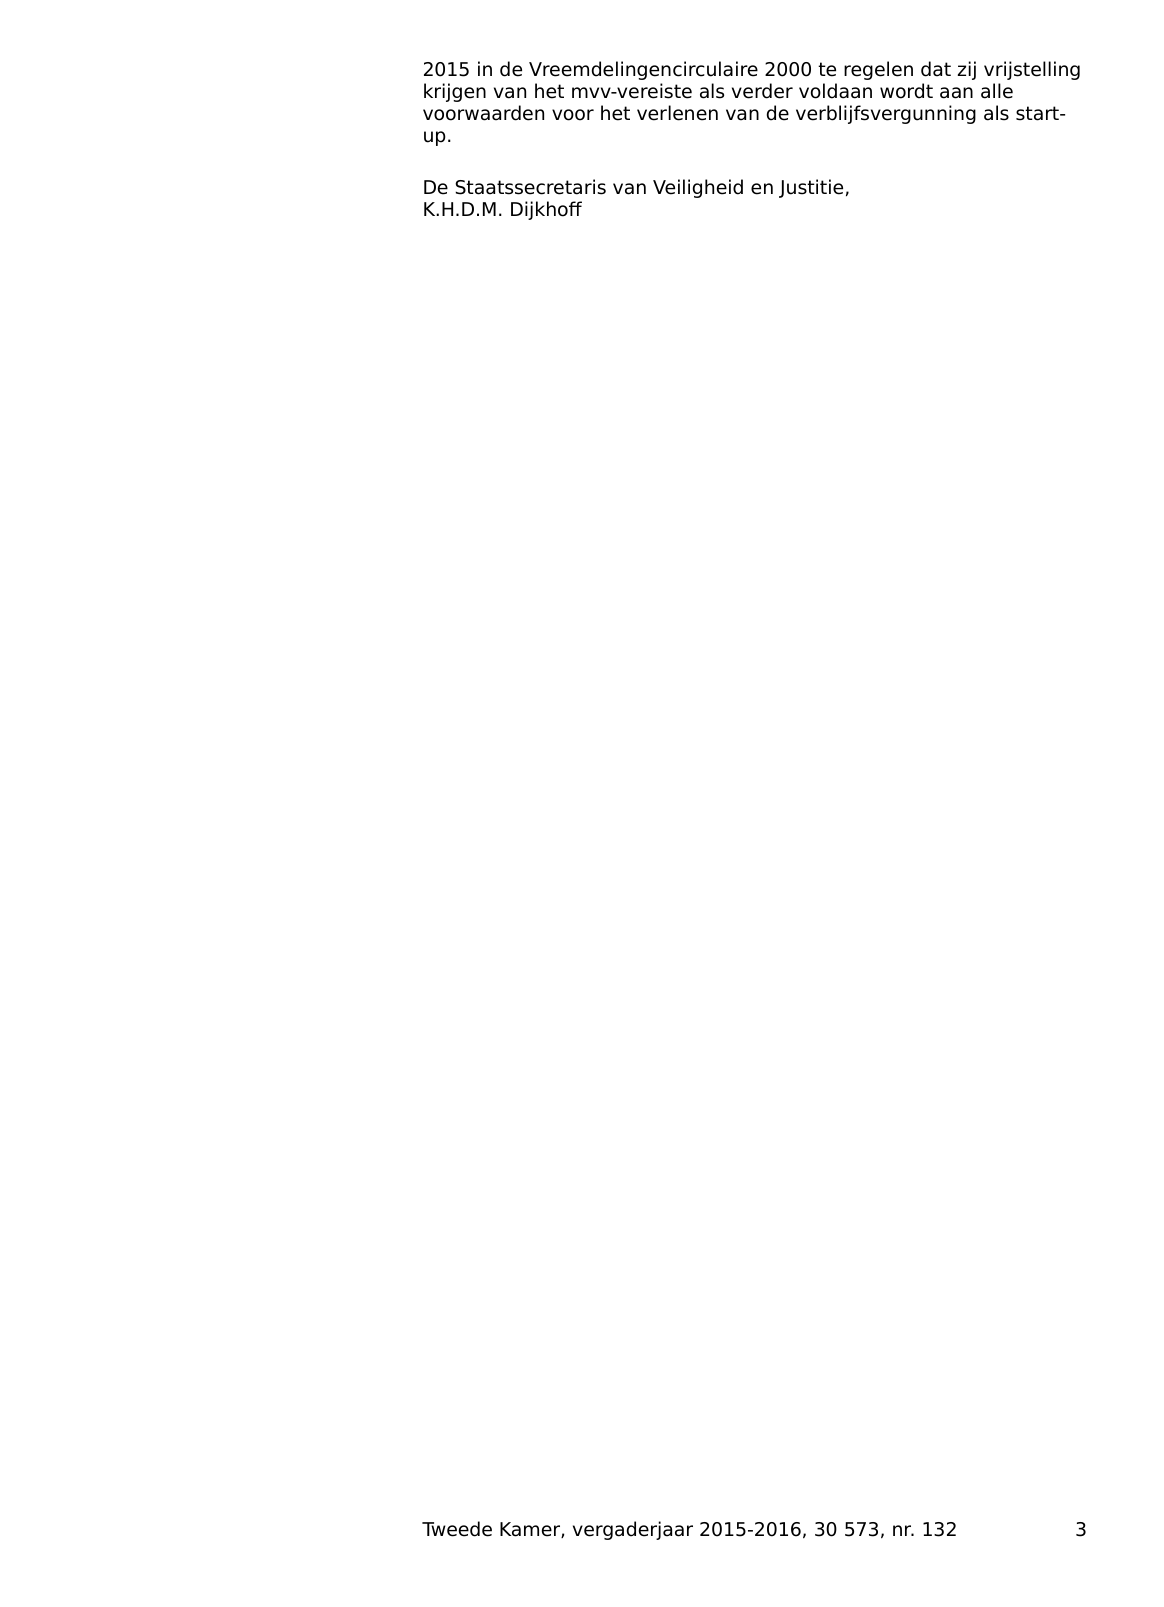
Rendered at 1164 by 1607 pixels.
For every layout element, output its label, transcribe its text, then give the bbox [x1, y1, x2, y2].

text De Staatssecretaris van Veiligheid en Justitie, K.H.D.M. Dijkhoff [422, 177, 1087, 221]
text 2015 in de Vreemdelingencirculaire 2000 te regelen dat zij vrijstelling krijgen van het mvv-vereiste als verder voldaan wordt aan alle voorwaarden voor het verlenen van de verblijfsvergunning als start-up. [422, 59, 1087, 147]
